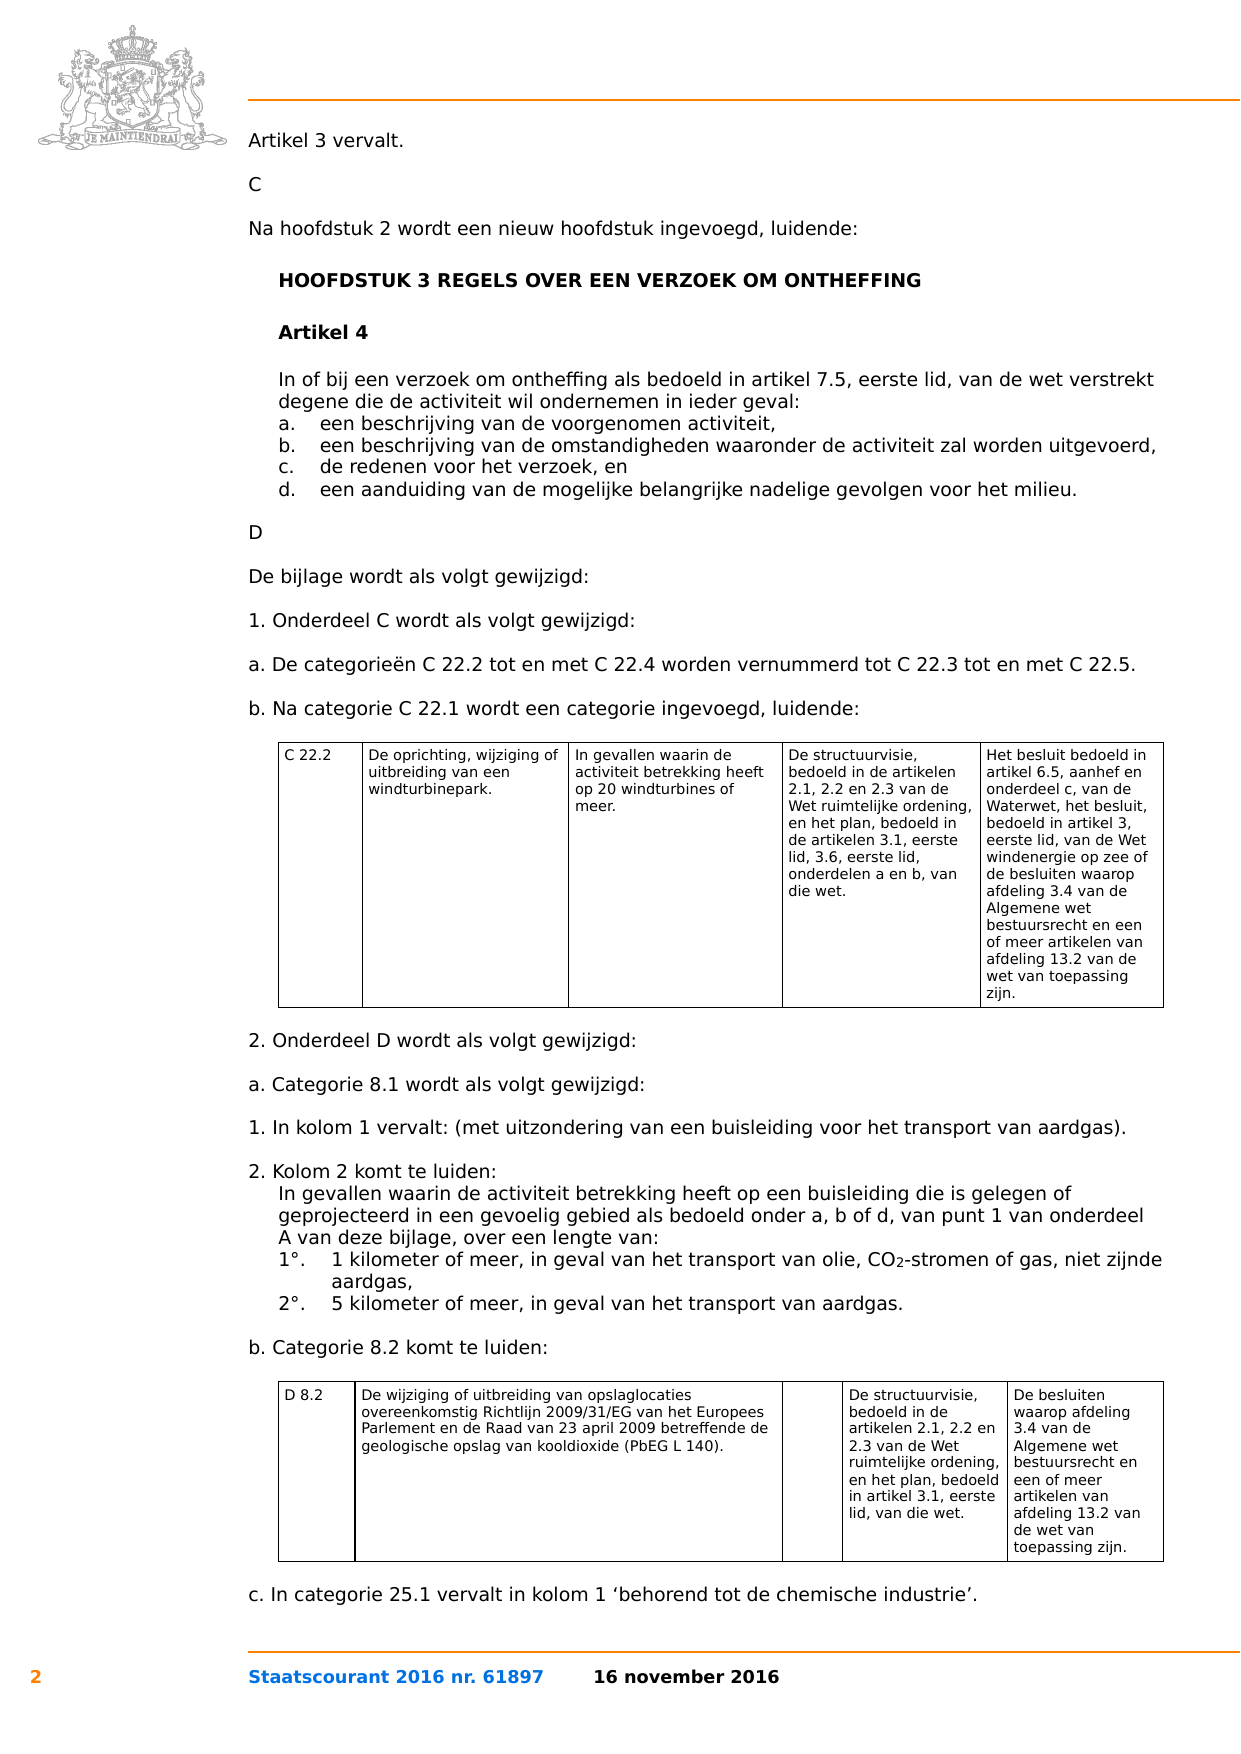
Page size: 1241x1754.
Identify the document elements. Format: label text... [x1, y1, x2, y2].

text c. In categorie 25.1 vervalt in kolom 1 ‘behorend tot de chemische industrie’. [248, 1584, 1163, 1606]
table_header De oprichting, wijziging of uitbreiding van een windturbinepark. [363, 743, 568, 1007]
text 1. In kolom 1 vervalt: (met uitzondering van een buisleiding voor het transport van aardgas). [248, 1117, 1163, 1139]
table_header Het besluit bedoeld in artikel 6.5, aanhef en onderdeel c, van de Waterwet, het besluit, bedoeld in artikel 3, eerste lid, van de Wet windenergie op zee of de besluiten waarop afdeling 3.4 van de Algemene wet bestuursrecht en een of meer artikelen van afdeling 13.2 van de wet van toepassing zijn. [981, 743, 1163, 1007]
text C [248, 174, 1163, 196]
text In of bij een verzoek om ontheffing als bedoeld in artikel 7.5, eerste lid, van de wet verstrekt degene die de activiteit wil ondernemen in ieder geval: [278, 368, 1163, 412]
table_header De structuurvisie, bedoeld in de artikelen 2.1, 2.2 en 2.3 van de Wet ruimtelijke ordening, en het plan, bedoeld in artikel 3.1, eerste lid, van die wet. [843, 1382, 1007, 1561]
table_header De structuurvisie, bedoeld in de artikelen 2.1, 2.2 en 2.3 van de Wet ruimtelijke ordening, en het plan, bedoeld in de artikelen 3.1, eerste lid, 3.6, eerste lid, onderdelen a en b, van die wet. [783, 743, 980, 1007]
text D [248, 522, 1163, 544]
text 2°. 5 kilometer of meer, in geval van het transport van aardgas. [278, 1293, 1163, 1315]
table_header In gevallen waarin de activiteit betrekking heeft op 20 windturbines of meer. [569, 743, 782, 1007]
picture [38, 25, 227, 150]
text b. een beschrijving van de omstandigheden waaronder de activiteit zal worden uitgevoerd, [278, 434, 1163, 456]
text a. Categorie 8.1 wordt als volgt gewijzigd: [248, 1073, 1163, 1095]
text a. een beschrijving van de voorgenomen activiteit, [278, 412, 1163, 434]
text 2. Onderdeel D wordt als volgt gewijzigd: [248, 1029, 1163, 1052]
table_header De wijziging of uitbreiding van opslaglocaties overeenkomstig Richtlijn 2009/31/EG van het Europees Parlement en de Raad van 23 april 2009 betreffende de geologische opslag van kooldioxide (PbEG L 140). [356, 1382, 782, 1561]
subtitle Artikel 4 [278, 322, 1163, 343]
table_header [783, 1382, 842, 1561]
text Artikel 3 vervalt. [248, 130, 1163, 152]
text 1. Onderdeel C wordt als volgt gewijzigd: [248, 610, 1163, 632]
text 1°. 1 kilometer of meer, in geval van het transport van olie, CO2-stromen of gas, niet zijnde aardgas, [278, 1249, 1163, 1293]
text c. de redenen voor het verzoek, en [278, 456, 1163, 478]
table_header C 22.2 [279, 743, 362, 1007]
table_header De besluiten waarop afdeling 3.4 van de Algemene wet bestuursrecht en een of meer artikelen van afdeling 13.2 van de wet van toepassing zijn. [1008, 1382, 1163, 1561]
table_header D 8.2 [279, 1382, 354, 1561]
text b. Categorie 8.2 komt te luiden: [248, 1337, 1163, 1359]
text Na hoofdstuk 2 wordt een nieuw hoofdstuk ingevoegd, luidende: [248, 218, 1163, 239]
subtitle HOOFDSTUK 3 REGELS OVER EEN VERZOEK OM ONTHEFFING [278, 269, 1163, 292]
text b. Na categorie C 22.1 wordt een categorie ingevoegd, luidende: [248, 698, 1163, 720]
text De bijlage wordt als volgt gewijzigd: [248, 566, 1163, 588]
text a. De categorieën C 22.2 tot en met C 22.4 worden vernummerd tot C 22.3 tot en met C 22.5. [248, 654, 1163, 676]
text 2. Kolom 2 komt te luiden: [248, 1161, 1163, 1183]
text In gevallen waarin de activiteit betrekking heeft op een buisleiding die is gelegen of geprojecteerd in een gevoelig gebied als bedoeld onder a, b of d, van punt 1 van onderdeel A van deze bijlage, over een lengte van: [278, 1183, 1163, 1249]
text d. een aanduiding van de mogelijke belangrijke nadelige gevolgen voor het milieu. [278, 478, 1163, 500]
